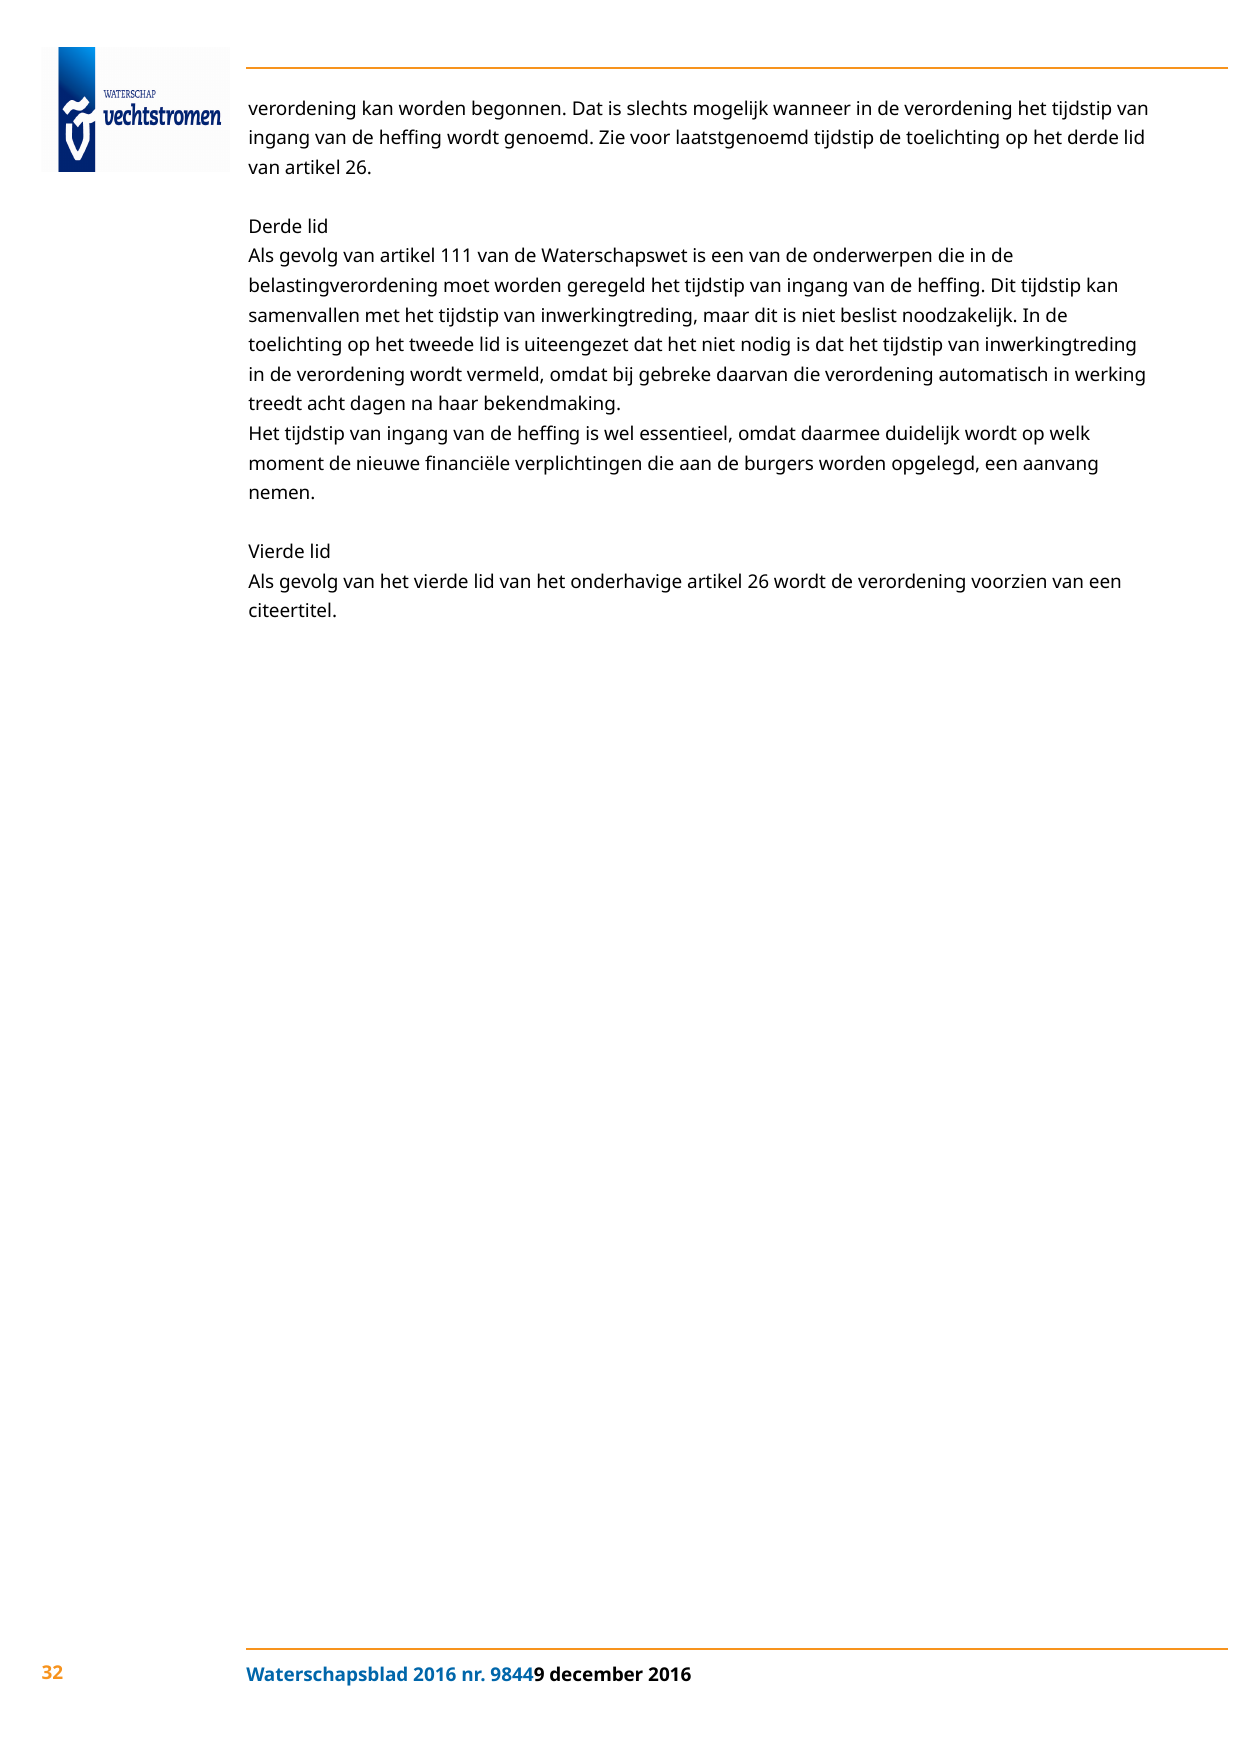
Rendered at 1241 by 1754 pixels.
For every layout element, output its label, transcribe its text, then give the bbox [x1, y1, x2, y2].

picture [41, 47, 231, 172]
text verordening kan worden begonnen. Dat is slechts mogelijk wanneer in de verordening het tijdstip van ingang van de heffing wordt genoemd. Zie voor laatstgenoemd tijdstip de toelichting op het derde lid van artikel 26. [248, 95, 1152, 180]
text Vierde lid [248, 538, 1152, 564]
text Het tijdstip van ingang van de heffing is wel essentieel, omdat daarmee duidelijk wordt op welk moment de nieuwe financiële verplichtingen die aan de burgers worden opgelegd, een aanvang nemen. [248, 420, 1152, 505]
text Derde lid [248, 213, 1152, 239]
text Als gevolg van het vierde lid van het onderhavige artikel 26 wordt de verordening voorzien van een citeertitel. [248, 568, 1152, 623]
text Als gevolg van artikel 111 van de Waterschapswet is een van de onderwerpen die in de belastingverordening moet worden geregeld het tijdstip van ingang van de heffing. Dit tijdstip kan samenvallen met het tijdstip van inwerkingtreding, maar dit is niet beslist noodzakelijk. In de toelichting op het tweede lid is uiteengezet dat het niet nodig is dat het tijdstip van inwerkingtreding in de verordening wordt vermeld, omdat bij gebreke daarvan die verordening automatisch in werking treedt acht dagen na haar bekendmaking. [248, 243, 1152, 416]
